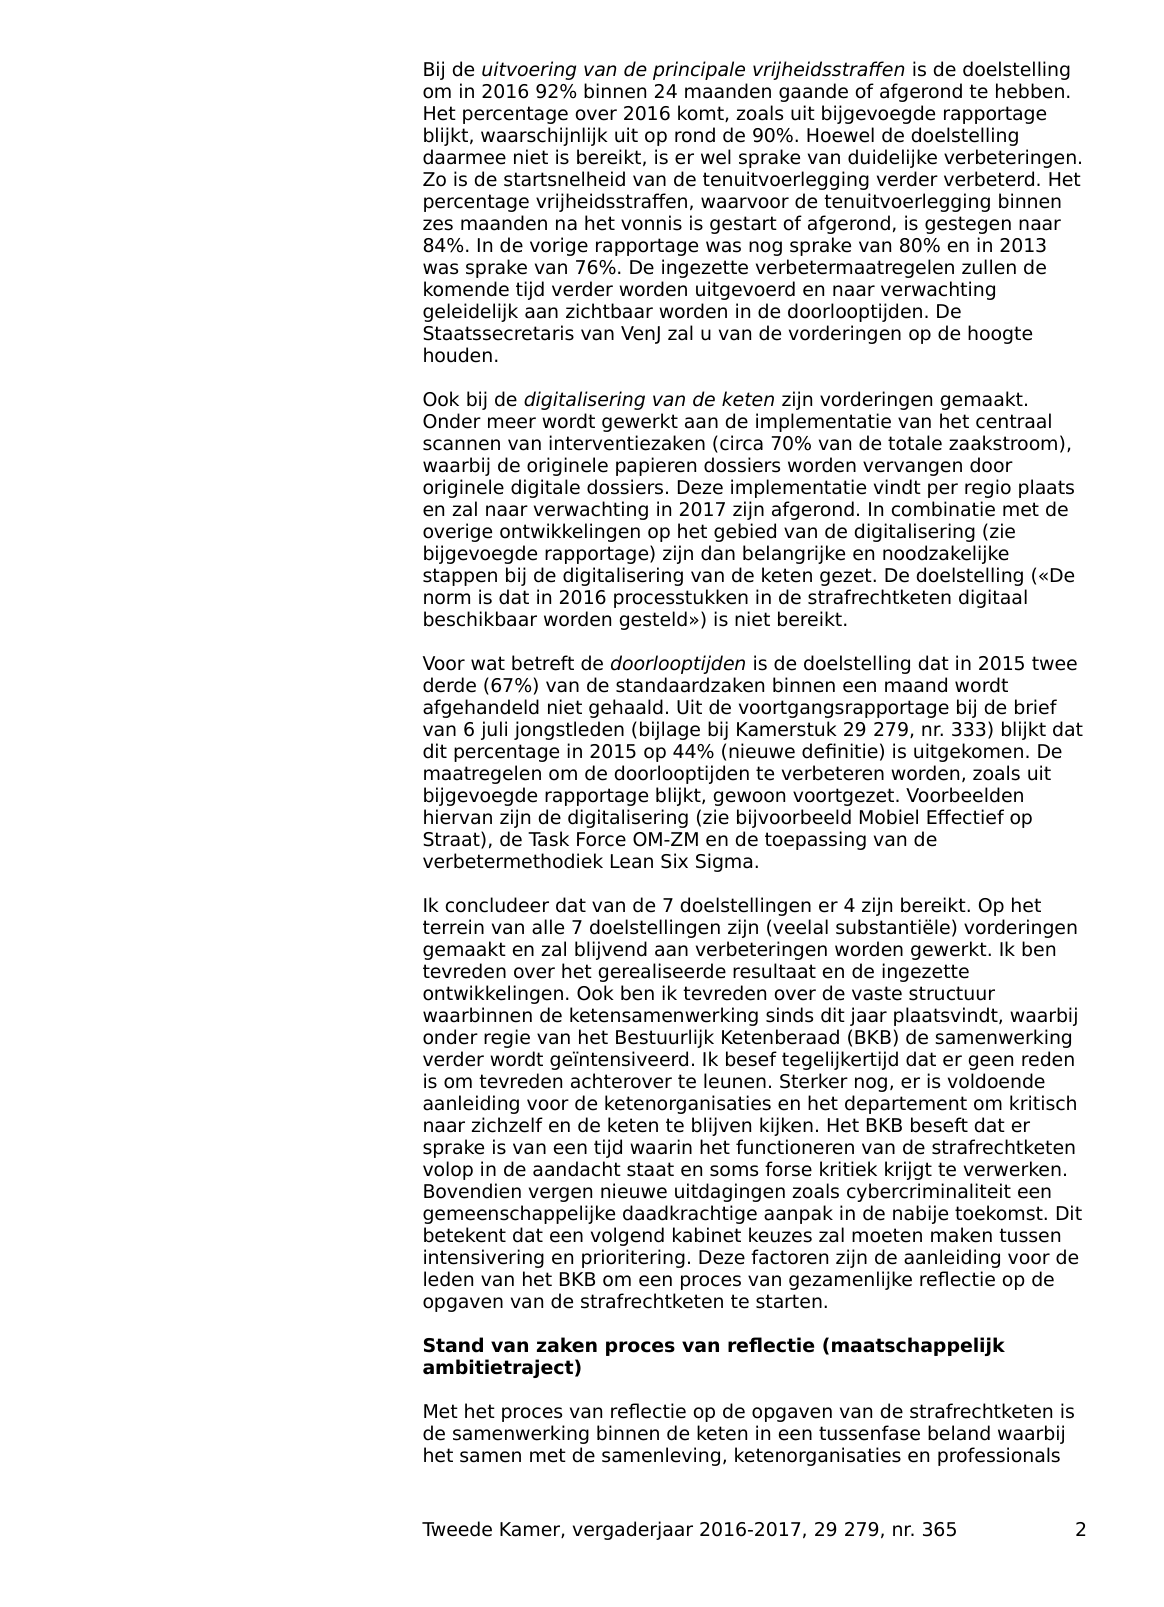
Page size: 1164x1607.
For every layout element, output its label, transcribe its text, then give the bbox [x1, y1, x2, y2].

text Met het proces van reflectie op de opgaven van de strafrechtketen is de samenwerking binnen de keten in een tussenfase beland waarbij het samen met de samenleving, ketenorganisaties en professionals [422, 1401, 1087, 1467]
subtitle Stand van zaken proces van reflectie (maatschappelijk ambitietraject) [422, 1335, 1087, 1379]
text Ik concludeer dat van de 7 doelstellingen er 4 zijn bereikt. Op het terrein van alle 7 doelstellingen zijn (veelal substantiële) vorderingen gemaakt en zal blijvend aan verbeteringen worden gewerkt. Ik ben tevreden over het gerealiseerde resultaat en de ingezette ontwikkelingen. Ook ben ik tevreden over de vaste structuur waarbinnen de ketensamenwerking sinds dit jaar plaatsvindt, waarbij onder regie van het Bestuurlijk Ketenberaad (BKB) de samenwerking verder wordt geïntensiveerd. Ik besef tegelijkertijd dat er geen reden is om tevreden achterover te leunen. Sterker nog, er is voldoende aanleiding voor de ketenorganisaties en het departement om kritisch naar zichzelf en de keten te blijven kijken. Het BKB beseft dat er sprake is van een tijd waarin het functioneren van de strafrechtketen volop in de aandacht staat en soms forse kritiek krijgt te verwerken. Bovendien vergen nieuwe uitdagingen zoals cybercriminaliteit een gemeenschappelijke daadkrachtige aanpak in de nabije toekomst. Dit betekent dat een volgend kabinet keuzes zal moeten maken tussen intensivering en prioritering. Deze factoren zijn de aanleiding voor de leden van het BKB om een proces van gezamenlijke reflectie op de opgaven van de strafrechtketen te starten. [422, 895, 1087, 1312]
text Voor wat betreft de doorlooptijden is de doelstelling dat in 2015 twee derde (67%) van de standaardzaken binnen een maand wordt afgehandeld niet gehaald. Uit de voortgangsrapportage bij de brief van 6 juli jongstleden (bijlage bij Kamerstuk 29 279, nr. 333) blijkt dat dit percentage in 2015 op 44% (nieuwe definitie) is uitgekomen. De maatregelen om de doorlooptijden te verbeteren worden, zoals uit bijgevoegde rapportage blijkt, gewoon voortgezet. Voorbeelden hiervan zijn de digitalisering (zie bijvoorbeeld Mobiel Effectief op Straat), de Task Force OM-ZM en de toepassing van de verbetermethodiek Lean Six Sigma. [422, 653, 1087, 873]
text Ook bij de digitalisering van de keten zijn vorderingen gemaakt. Onder meer wordt gewerkt aan de implementatie van het centraal scannen van interventiezaken (circa 70% van de totale zaakstroom), waarbij de originele papieren dossiers worden vervangen door originele digitale dossiers. Deze implementatie vindt per regio plaats en zal naar verwachting in 2017 zijn afgerond. In combinatie met de overige ontwikkelingen op het gebied van de digitalisering (zie bijgevoegde rapportage) zijn dan belangrijke en noodzakelijke stappen bij de digitalisering van de keten gezet. De doelstelling («De norm is dat in 2016 processtukken in de strafrechtketen digitaal beschikbaar worden gesteld») is niet bereikt. [422, 389, 1087, 631]
text Bij de uitvoering van de principale vrijheidsstraffen is de doelstelling om in 2016 92% binnen 24 maanden gaande of afgerond te hebben. Het percentage over 2016 komt, zoals uit bijgevoegde rapportage blijkt, waarschijnlijk uit op rond de 90%. Hoewel de doelstelling daarmee niet is bereikt, is er wel sprake van duidelijke verbeteringen. Zo is de startsnelheid van de tenuitvoerlegging verder verbeterd. Het percentage vrijheidsstraffen, waarvoor de tenuitvoerlegging binnen zes maanden na het vonnis is gestart of afgerond, is gestegen naar 84%. In de vorige rapportage was nog sprake van 80% en in 2013 was sprake van 76%. De ingezette verbetermaatregelen zullen de komende tijd verder worden uitgevoerd en naar verwachting geleidelijk aan zichtbaar worden in de doorlooptijden. De Staatssecretaris van VenJ zal u van de vorderingen op de hoogte houden. [422, 59, 1087, 367]
